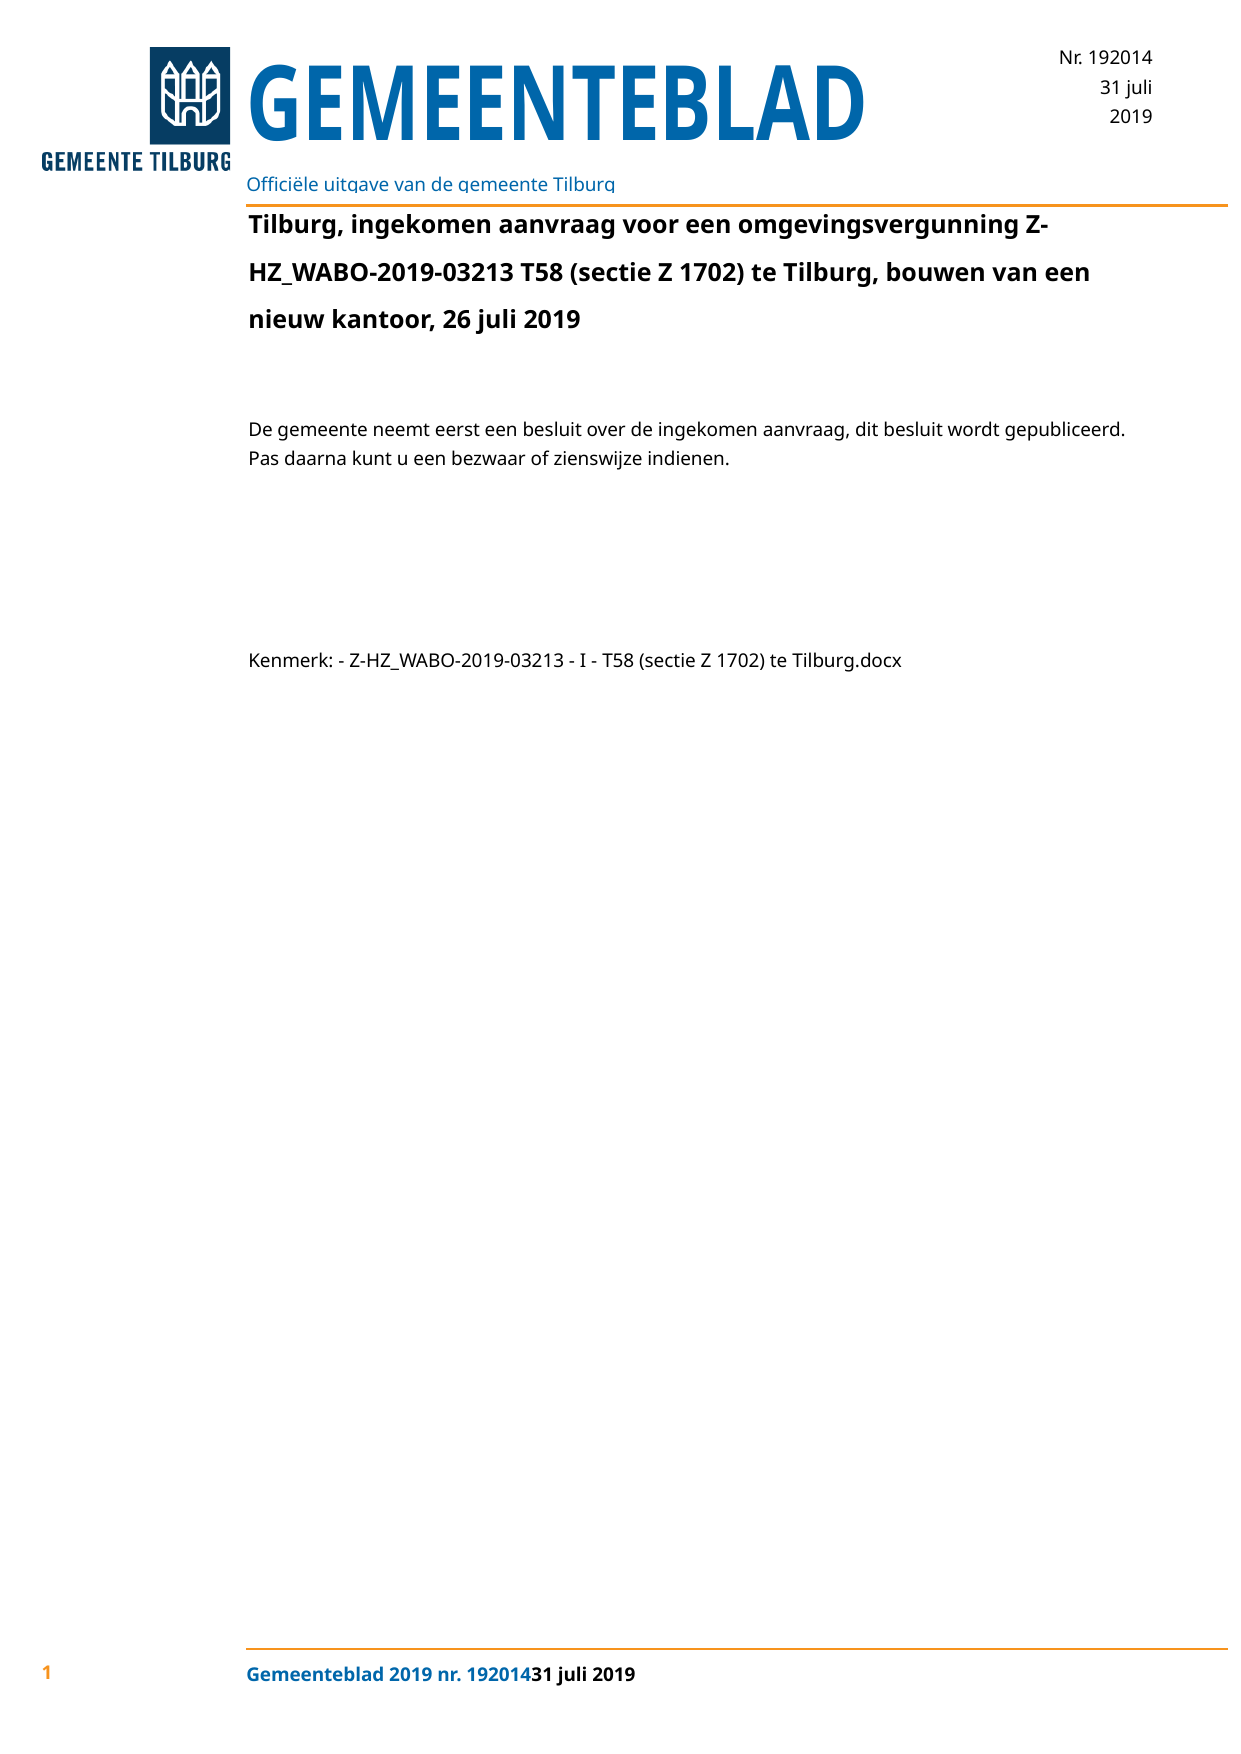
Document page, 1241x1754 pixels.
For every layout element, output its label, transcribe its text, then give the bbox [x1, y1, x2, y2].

picture [41, 47, 231, 172]
text Tilburg, ingekomen aanvraag voor een omgevingsvergunning Z-HZ_WABO-2019-03213 T58 (sectie Z 1702) te Tilburg, bouwen van een nieuw kantoor, 26 juli 2019 [248, 207, 1152, 336]
text Kenmerk: - Z-HZ_WABO-2019-03213 - I - T58 (sectie Z 1702) te Tilburg.docx [248, 647, 1152, 673]
text De gemeente neemt eerst een besluit over de ingekomen aanvraag, dit besluit wordt gepubliceerd. Pas daarna kunt u een bezwaar of zienswijze indienen. [248, 416, 1152, 471]
